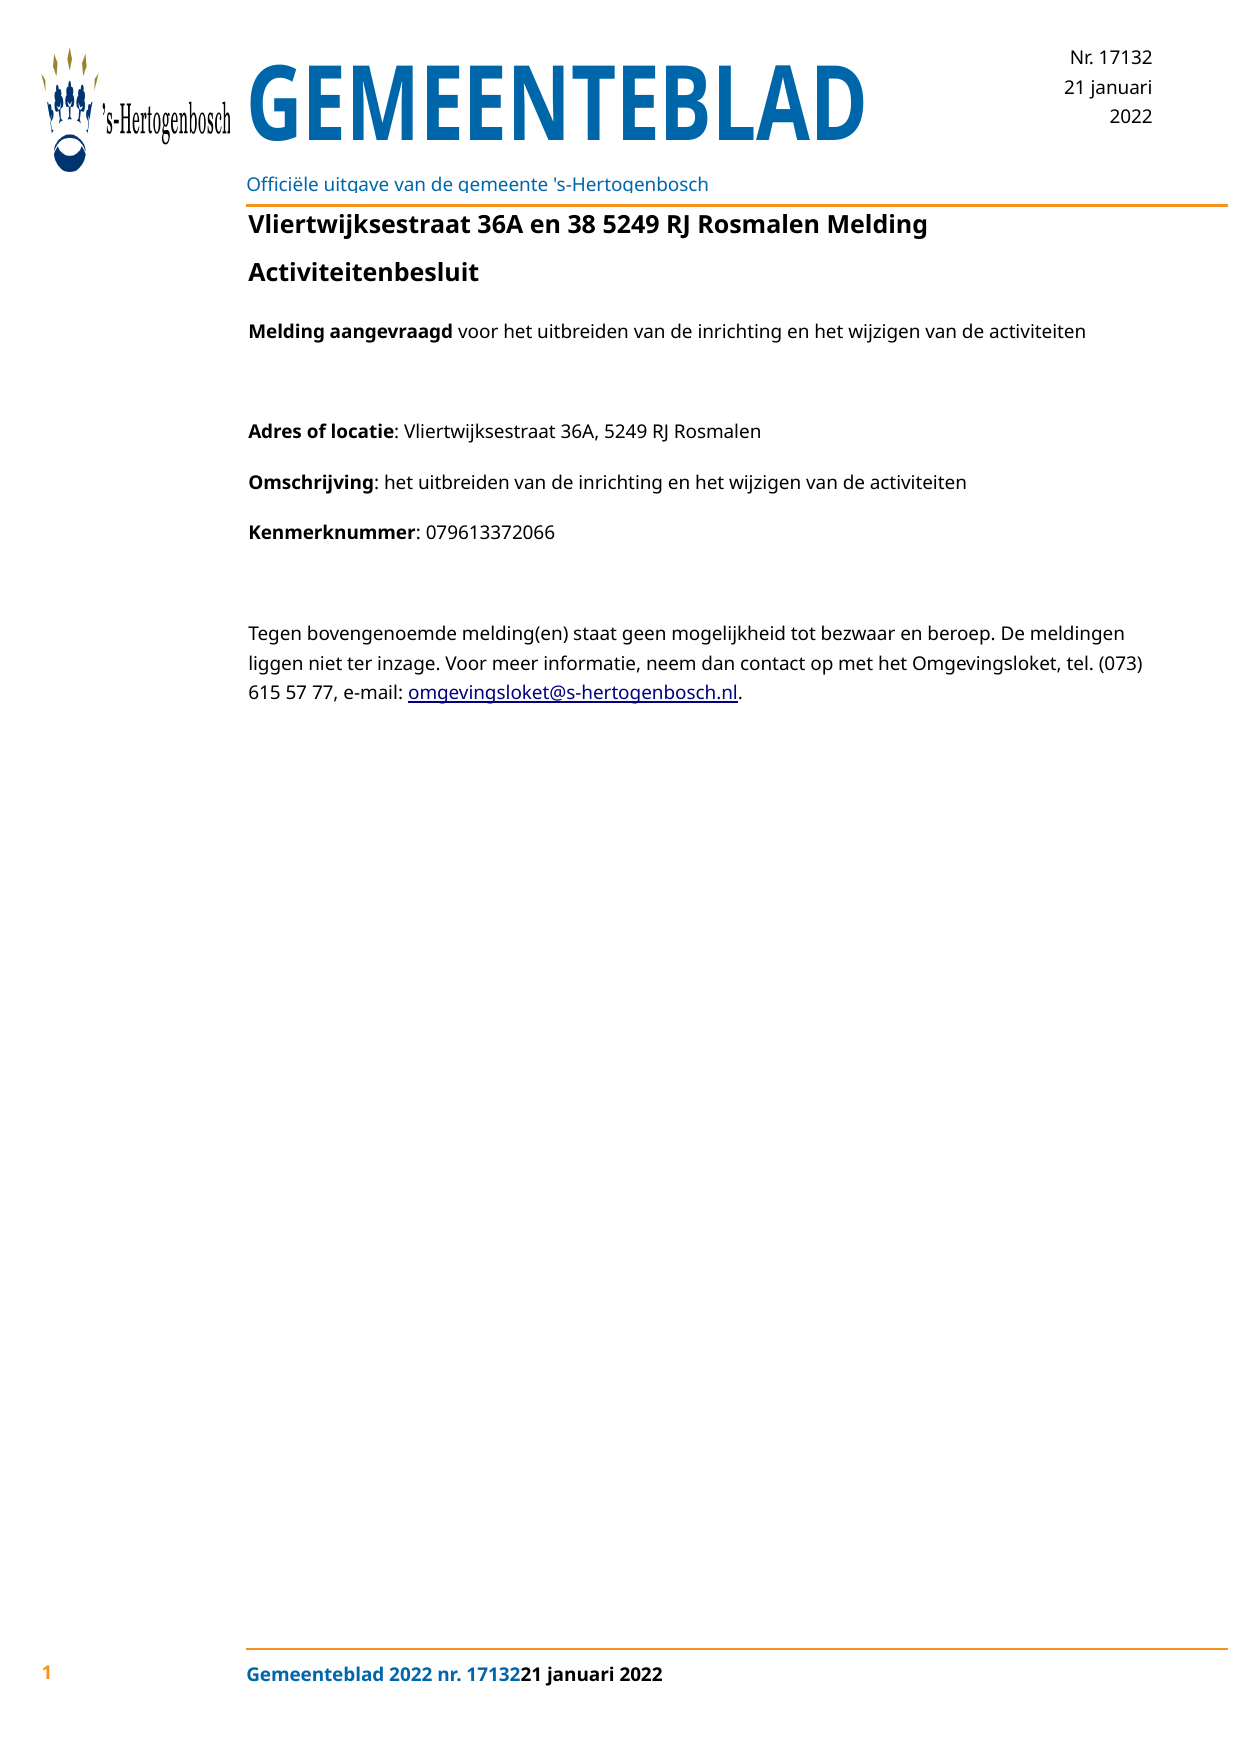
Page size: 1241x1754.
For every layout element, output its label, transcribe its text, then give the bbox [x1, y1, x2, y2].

text Omschrijving: het uitbreiden van de inrichting en het wijzigen van de activiteiten [248, 469, 1152, 495]
text Vliertwijksestraat 36A en 38 5249 RJ Rosmalen Melding Activiteitenbesluit [248, 207, 1152, 288]
text Melding aangevraagd voor het uitbreiden van de inrichting en het wijzigen van de activiteiten [248, 318, 1152, 344]
text Kenmerknummer: 079613372066 [248, 519, 1152, 545]
picture [41, 47, 231, 172]
text Tegen bovengenoemde melding(en) staat geen mogelijkheid tot bezwaar en beroep. De meldingen liggen niet ter inzage. Voor meer informatie, neem dan contact op met het Omgevingsloket, tel. (073) 615 57 77, e-mail: omgevingsloket@s-hertogenbosch.nl. [248, 620, 1152, 705]
text Adres of locatie: Vliertwijksestraat 36A, 5249 RJ Rosmalen [248, 419, 1152, 444]
